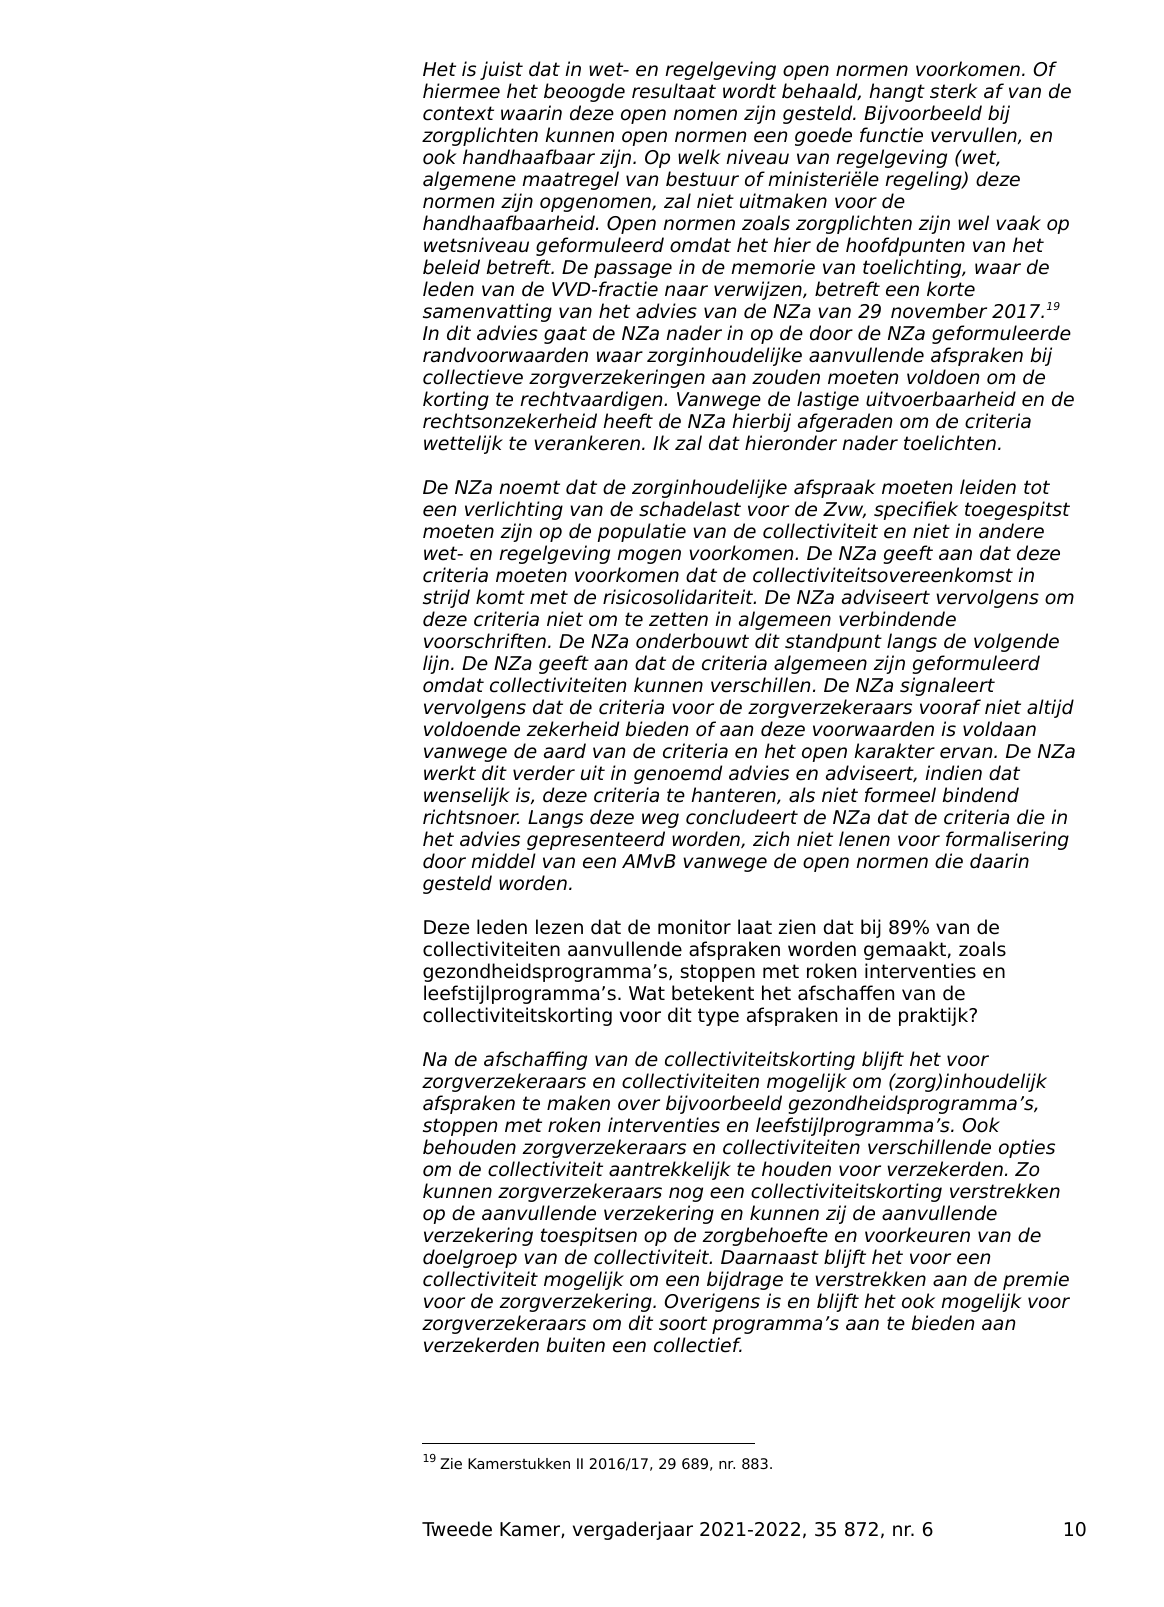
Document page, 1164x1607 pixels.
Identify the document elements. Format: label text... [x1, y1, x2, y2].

text Het is juist dat in wet- en regelgeving open normen voorkomen. Of hiermee het beoogde resultaat wordt behaald, hangt sterk af van de context waarin deze open nomen zijn gesteld. Bijvoorbeeld bij zorgplichten kunnen open normen een goede functie vervullen, en ook handhaafbaar zijn. Op welk niveau van regelgeving (wet, algemene maatregel van bestuur of ministeriële regeling) deze normen zijn opgenomen, zal niet uitmaken voor de handhaafbaarheid. Open normen zoals zorgplichten zijn wel vaak op wetsniveau geformuleerd omdat het hier de hoofdpunten van het beleid betreft. De passage in de memorie van toelichting, waar de leden van de VVD-fractie naar verwijzen, betreft een korte samenvatting van het advies van de NZa van 29 november 2017. In dit advies gaat de NZa nader in op de door de NZa geformuleerde randvoorwaarden waar zorginhoudelijke aanvullende afspraken bij collectieve zorgverzekeringen aan zouden moeten voldoen om de korting te rechtvaardigen. Vanwege de lastige uitvoerbaarheid en de rechtsonzekerheid heeft de NZa hierbij afgeraden om de criteria wettelijk te verankeren. Ik zal dat hieronder nader toelichten. [422, 59, 1087, 455]
text Na de afschaffing van de collectiviteitskorting blijft het voor zorgverzekeraars en collectiviteiten mogelijk om (zorg)inhoudelijk afspraken te maken over bijvoorbeeld gezondheidsprogramma’s, stoppen met roken interventies en leefstijlprogramma’s. Ook behouden zorgverzekeraars en collectiviteiten verschillende opties om de collectiviteit aantrekkelijk te houden voor verzekerden. Zo kunnen zorgverzekeraars nog een collectiviteitskorting verstrekken op de aanvullende verzekering en kunnen zij de aanvullende verzekering toespitsen op de zorgbehoefte en voorkeuren van de doelgroep van de collectiviteit. Daarnaast blijft het voor een collectiviteit mogelijk om een bijdrage te verstrekken aan de premie voor de zorgverzekering. Overigens is en blijft het ook mogelijk voor zorgverzekeraars om dit soort programma’s aan te bieden aan verzekerden buiten een collectief. [422, 1049, 1087, 1356]
text Deze leden lezen dat de monitor laat zien dat bij 89% van de collectiviteiten aanvullende afspraken worden gemaakt, zoals gezondheidsprogramma’s, stoppen met roken interventies en leefstijlprogramma’s. Wat betekent het afschaffen van de collectiviteitskorting voor dit type afspraken in de praktijk? [422, 917, 1087, 1027]
text Zie Kamerstukken II 2016/17, 29 689, nr. 883. [422, 1452, 1087, 1474]
text De NZa noemt dat de zorginhoudelijke afspraak moeten leiden tot een verlichting van de schadelast voor de Zvw, specifiek toegespitst moeten zijn op de populatie van de collectiviteit en niet in andere wet- en regelgeving mogen voorkomen. De NZa geeft aan dat deze criteria moeten voorkomen dat de collectiviteitsovereenkomst in strijd komt met de risicosolidariteit. De NZa adviseert vervolgens om deze criteria niet om te zetten in algemeen verbindende voorschriften. De NZa onderbouwt dit standpunt langs de volgende lijn. De NZa geeft aan dat de criteria algemeen zijn geformuleerd omdat collectiviteiten kunnen verschillen. De NZa signaleert vervolgens dat de criteria voor de zorgverzekeraars vooraf niet altijd voldoende zekerheid bieden of aan deze voorwaarden is voldaan vanwege de aard van de criteria en het open karakter ervan. De NZa werkt dit verder uit in genoemd advies en adviseert, indien dat wenselijk is, deze criteria te hanteren, als niet formeel bindend richtsnoer. Langs deze weg concludeert de NZa dat de criteria die in het advies gepresenteerd worden, zich niet lenen voor formalisering door middel van een AMvB vanwege de open normen die daarin gesteld worden. [422, 477, 1087, 894]
